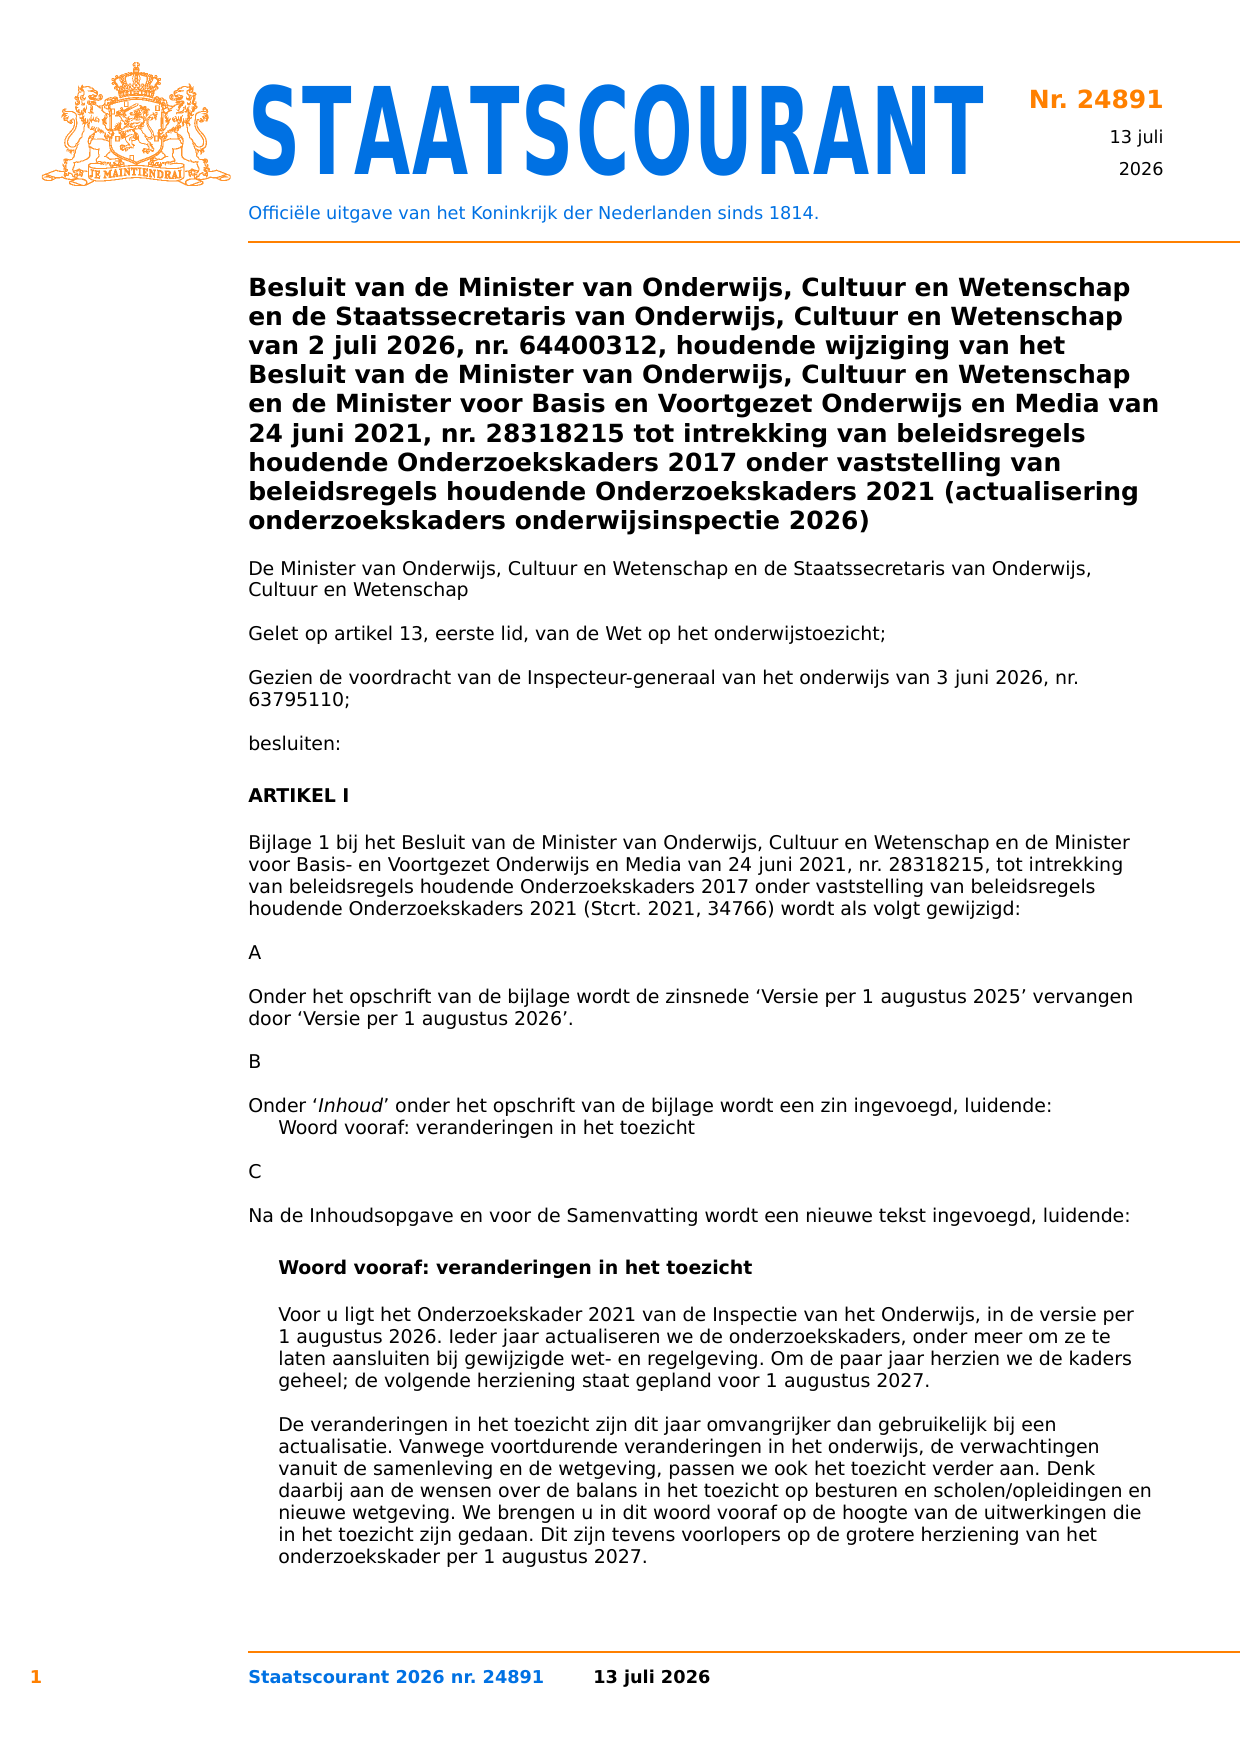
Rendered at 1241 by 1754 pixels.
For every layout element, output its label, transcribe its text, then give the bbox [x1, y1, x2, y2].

text besluiten: [248, 733, 1163, 755]
table_header [25, 62, 248, 241]
subtitle Besluit van de Minister van Onderwijs, Cultuur en Wetenschap en de Staatssecretaris van Onderwijs, Cultuur en Wetenschap van 2 juli 2026, nr. 64400312, houdende wijziging van het Besluit van de Minister van Onderwijs, Cultuur en Wetenschap en de Minister voor Basis en Voortgezet Onderwijs en Media van 24 juni 2021, nr. 28318215 tot intrekking van beleidsregels houdende Onderzoekskaders 2017 onder vaststelling van beleidsregels houdende Onderzoekskaders 2021 (actualisering onderzoekskaders onderwijsinspectie 2026) [248, 273, 1163, 536]
table_cell 2026 [998, 153, 1240, 203]
subtitle ARTIKEL I [248, 785, 1163, 807]
subtitle Woord vooraf: veranderingen in het toezicht [278, 1257, 1163, 1279]
text Onder het opschrift van de bijlage wordt de zinsnede ‘Versie per 1 augustus 2025’ vervangen door ‘Versie per 1 augustus 2026’. [248, 986, 1163, 1029]
text Gezien de voordracht van de Inspecteur-generaal van het onderwijs van 3 juni 2026, nr. 63795110; [248, 667, 1163, 711]
text Onder ‘Inhoud’ onder het opschrift van de bijlage wordt een zin ingevoegd, luidende: [248, 1095, 1163, 1117]
text Woord vooraf: veranderingen in het toezicht [278, 1117, 1163, 1139]
text De veranderingen in het toezicht zijn dit jaar omvangrijker dan gebruikelijk bij een actualisatie. Vanwege voortdurende veranderingen in het onderwijs, de verwachtingen vanuit de samenleving en de wetgeving, passen we ook het toezicht verder aan. Denk daarbij aan de wensen over de balans in het toezicht op besturen en scholen/opleidingen en nieuwe wetgeving. We brengen u in dit woord vooraf op de hoogte van de uitwerkingen die in het toezicht zijn gedaan. Dit zijn tevens voorlopers op de grotere herziening van het onderzoekskader per 1 augustus 2027. [278, 1414, 1163, 1567]
table_header STAATSCOURANT [248, 62, 998, 203]
table_header Nr. 24891 [998, 62, 1240, 121]
table_cell 13 juli [998, 121, 1240, 153]
text Voor u ligt het Onderzoekskader 2021 van de Inspectie van het Onderwijs, in de versie per 1 augustus 2026. Ieder jaar actualiseren we de onderzoekskaders, onder meer om ze te laten aansluiten bij gewijzigde wet- en regelgeving. Om de paar jaar herzien we de kaders geheel; de volgende herziening staat gepland voor 1 augustus 2027. [278, 1304, 1163, 1392]
text Bijlage 1 bij het Besluit van de Minister van Onderwijs, Cultuur en Wetenschap en de Minister voor Basis- en Voortgezet Onderwijs en Media van 24 juni 2021, nr. 28318215, tot intrekking van beleidsregels houdende Onderzoekskaders 2017 onder vaststelling van beleidsregels houdende Onderzoekskaders 2021 (Stcrt. 2021, 34766) wordt als volgt gewijzigd: [248, 832, 1163, 920]
table_cell Officiële uitgave van het Koninkrijk der Nederlanden sinds 1814. [248, 203, 1240, 241]
text A [248, 942, 1163, 964]
text C [248, 1161, 1163, 1183]
text Na de Inhoudsopgave en voor de Samenvatting wordt een nieuwe tekst ingevoegd, luidende: [248, 1205, 1163, 1227]
text B [248, 1051, 1163, 1073]
picture [41, 62, 231, 186]
text De Minister van Onderwijs, Cultuur en Wetenschap en de Staatssecretaris van Onderwijs, Cultuur en Wetenschap [248, 557, 1163, 601]
text Gelet op artikel 13, eerste lid, van de Wet op het onderwijstoezicht; [248, 623, 1163, 645]
